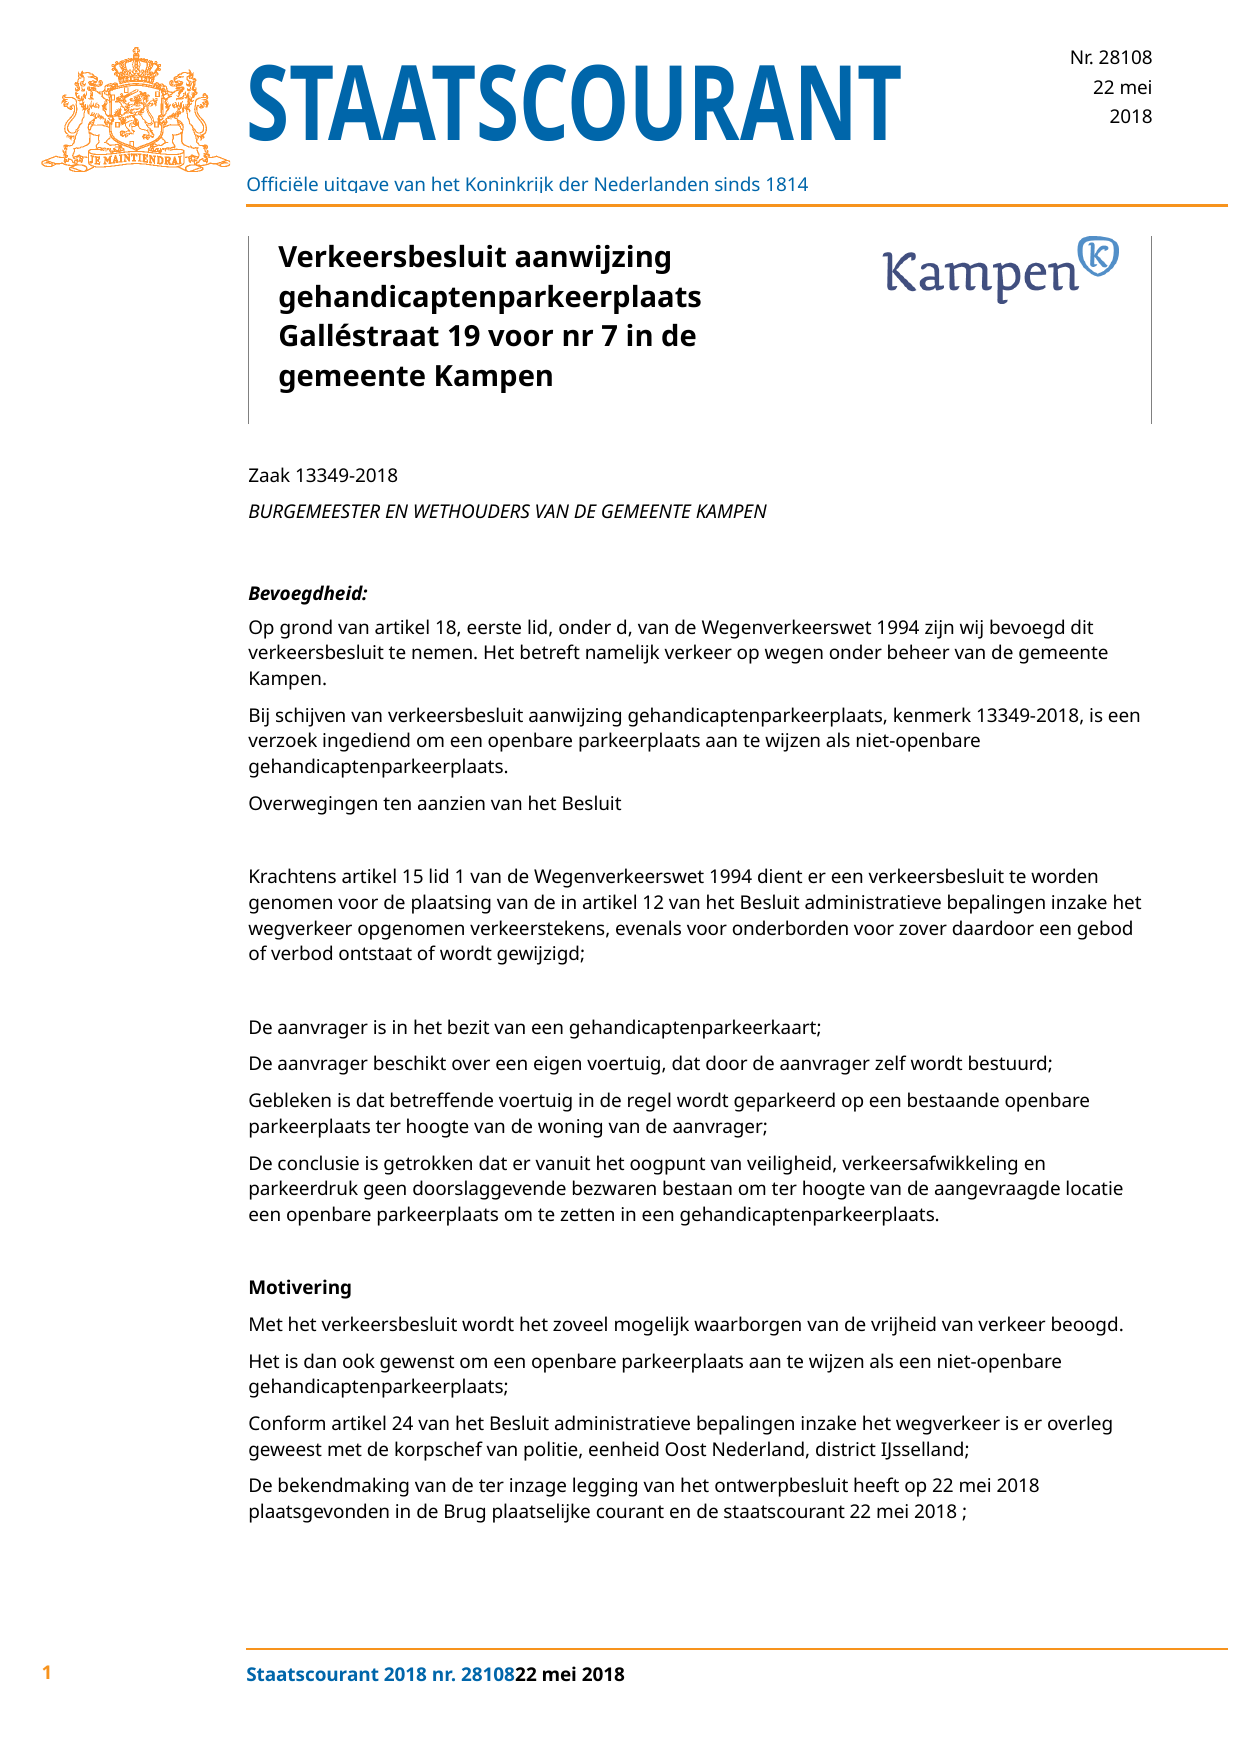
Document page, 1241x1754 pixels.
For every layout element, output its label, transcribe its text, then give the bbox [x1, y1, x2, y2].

text Bevoegdheid: [248, 580, 1152, 606]
table_header Verkeersbesluit aanwijzing gehandicaptenparkeerplaats Galléstraat 19 voor nr 7 in de gemeente Kampen [249, 236, 850, 424]
table_header [850, 304, 1151, 424]
text Overwegingen ten aanzien van het Besluit [248, 790, 1152, 816]
picture [882, 236, 1119, 304]
text De bekendmaking van de ter inzage legging van het ontwerpbesluit heeft op 22 mei 2018 plaatsgevonden in de Brug plaatselijke courant en de staatscourant 22 mei 2018 ; [248, 1473, 1152, 1524]
text Bij schijven van verkeersbesluit aanwijzing gehandicaptenparkeerplaats, kenmerk 13349-2018, is een verzoek ingediend om een openbare parkeerplaats aan te wijzen als niet-openbare gehandicaptenparkeerplaats. [248, 702, 1152, 779]
table_header [850, 236, 882, 303]
text De aanvrager beschikt over een eigen voertuig, dat door de aanvrager zelf wordt bestuurd; [248, 1051, 1152, 1076]
text Op grond van artikel 18, eerste lid, onder d, van de Wegenverkeerswet 1994 zijn wij bevoegd dit verkeersbesluit te nemen. Het betreft namelijk verkeer op wegen onder beheer van de gemeente Kampen. [248, 614, 1152, 691]
text De conclusie is getrokken dat er vanuit het oogpunt van veiligheid, verkeersafwikkeling en parkeerdruk geen doorslaggevende bezwaren bestaan om ter hoogte van de aangevraagde locatie een openbare parkeerplaats om te zetten in een gehandicaptenparkeerplaats. [248, 1150, 1152, 1227]
text Gebleken is dat betreffende voertuig in de regel wordt geparkeerd op een bestaande openbare parkeerplaats ter hoogte van de woning van de aanvrager; [248, 1087, 1152, 1139]
picture [41, 47, 231, 172]
text Conform artikel 24 van het Besluit administratieve bepalingen inzake het wegverkeer is er overleg geweest met de korpschef van politie, eenheid Oost Nederland, district IJsselland; [248, 1410, 1152, 1462]
text Krachtens artikel 15 lid 1 van de Wegenverkeerswet 1994 dient er een verkeersbesluit te worden genomen voor de plaatsing van de in artikel 12 van het Besluit administratieve bepalingen inzake het wegverkeer opgenomen verkeerstekens, evenals voor onderborden voor zover daardoor een gebod of verbod ontstaat of wordt gewijzigd; [248, 863, 1152, 966]
text BURGEMEESTER EN WETHOUDERS VAN DE GEMEENTE KAMPEN [248, 499, 1152, 524]
text Het is dan ook gewenst om een openbare parkeerplaats aan te wijzen als een niet-openbare gehandicaptenparkeerplaats; [248, 1348, 1152, 1399]
text Zaak 13349-2018 [248, 462, 1152, 488]
table_header [1119, 236, 1151, 303]
text Met het verkeersbesluit wordt het zoveel mogelijk waarborgen van de vrijheid van verkeer beoogd. [248, 1311, 1152, 1337]
text Motivering [248, 1274, 1152, 1300]
text De aanvrager is in het bezit van een gehandicaptenparkeerkaart; [248, 1014, 1152, 1040]
